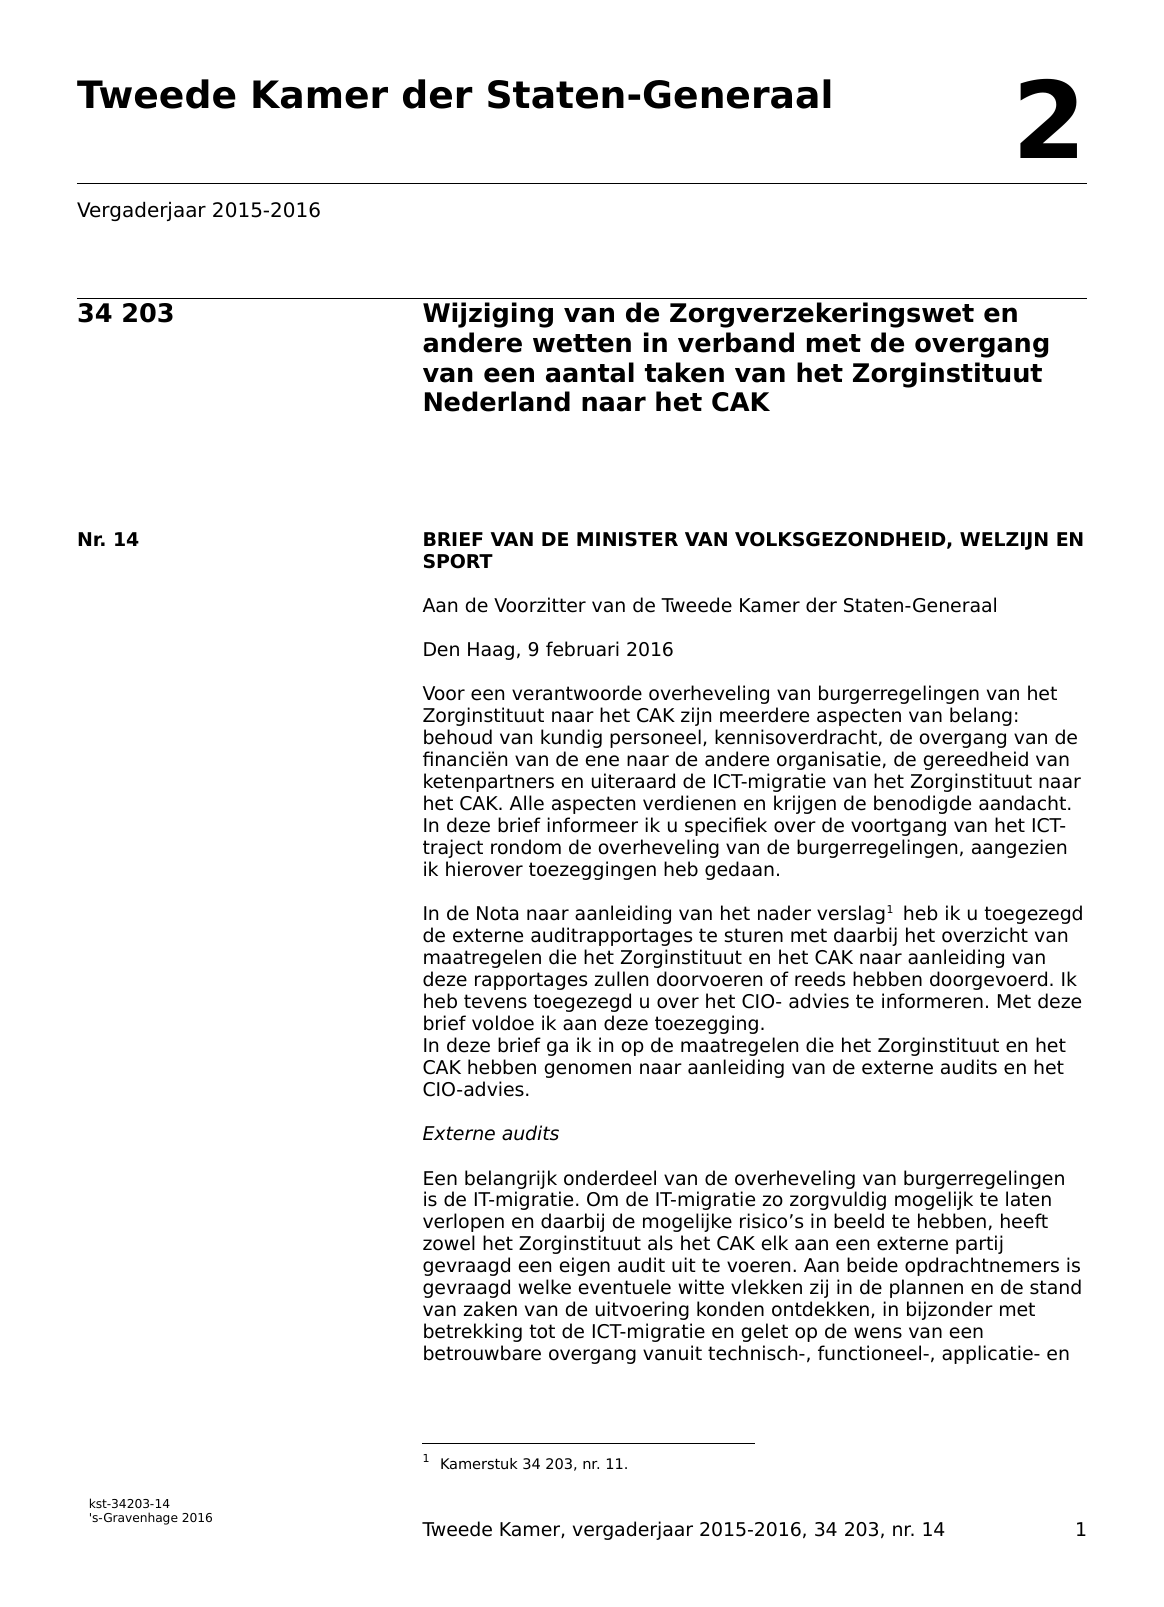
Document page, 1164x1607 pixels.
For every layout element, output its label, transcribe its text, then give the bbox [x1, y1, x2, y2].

table_cell Vergaderjaar 2015-2016 [77, 184, 1087, 298]
text 's-Gravenhage 2016 [88, 1511, 323, 1525]
text Kamerstuk 34 203, nr. 11. [422, 1452, 1087, 1474]
text In deze brief ga ik in op de maatregelen die het Zorginstituut en het CAK hebben genomen naar aanleiding van de externe audits en het CIO-advies. [422, 1035, 1087, 1101]
subtitle 34 203 Wijziging van de Zorgverzekeringswet en andere wetten in verband met de overgang van een aantal taken van het Zorginstituut Nederland naar het CAK [77, 299, 1087, 418]
text In de Nota naar aanleiding van het nader verslag heb ik u toegezegd de externe auditrapportages te sturen met daarbij het overzicht van maatregelen die het Zorginstituut en het CAK naar aanleiding van deze rapportages zullen doorvoeren of reeds hebben doorgevoerd. Ik heb tevens toegezegd u over het CIO- advies te informeren. Met deze brief voldoe ik aan deze toezegging. [422, 903, 1087, 1035]
text Den Haag, 9 februari 2016 [422, 639, 1087, 661]
text Aan de Voorzitter van de Tweede Kamer der Staten-Generaal [422, 595, 1087, 617]
text kst-34203-14 [88, 1497, 323, 1511]
table_header 2 [886, 59, 1087, 183]
table_header Tweede Kamer der Staten-Generaal [77, 59, 886, 183]
text Voor een verantwoorde overheveling van burgerregelingen van het Zorginstituut naar het CAK zijn meerdere aspecten van belang: behoud van kundig personeel, kennisoverdracht, de overgang van de financiën van de ene naar de andere organisatie, de gereedheid van ketenpartners en uiteraard de ICT-migratie van het Zorginstituut naar het CAK. Alle aspecten verdienen en krijgen de benodigde aandacht. In deze brief informeer ik u specifiek over de voortgang van het ICT-traject rondom de overheveling van de burgerregelingen, aangezien ik hierover toezeggingen heb gedaan. [422, 683, 1087, 881]
text Een belangrijk onderdeel van de overheveling van burgerregelingen is de IT-migratie. Om de IT-migratie zo zorgvuldig mogelijk te laten verlopen en daarbij de mogelijke risico’s in beeld te hebben, heeft zowel het Zorginstituut als het CAK elk aan een externe partij gevraagd een eigen audit uit te voeren. Aan beide opdrachtnemers is gevraagd welke eventuele witte vlekken zij in de plannen en de stand van zaken van de uitvoering konden ontdekken, in bijzonder met betrekking tot de ICT-migratie en gelet op de wens van een betrouwbare overgang vanuit technisch-, functioneel-, applicatie- en [422, 1167, 1087, 1365]
subtitle Externe audits [422, 1123, 1087, 1145]
subtitle Nr. 14 BRIEF VAN DE MINISTER VAN VOLKSGEZONDHEID, WELZIJN EN SPORT [77, 529, 1087, 573]
